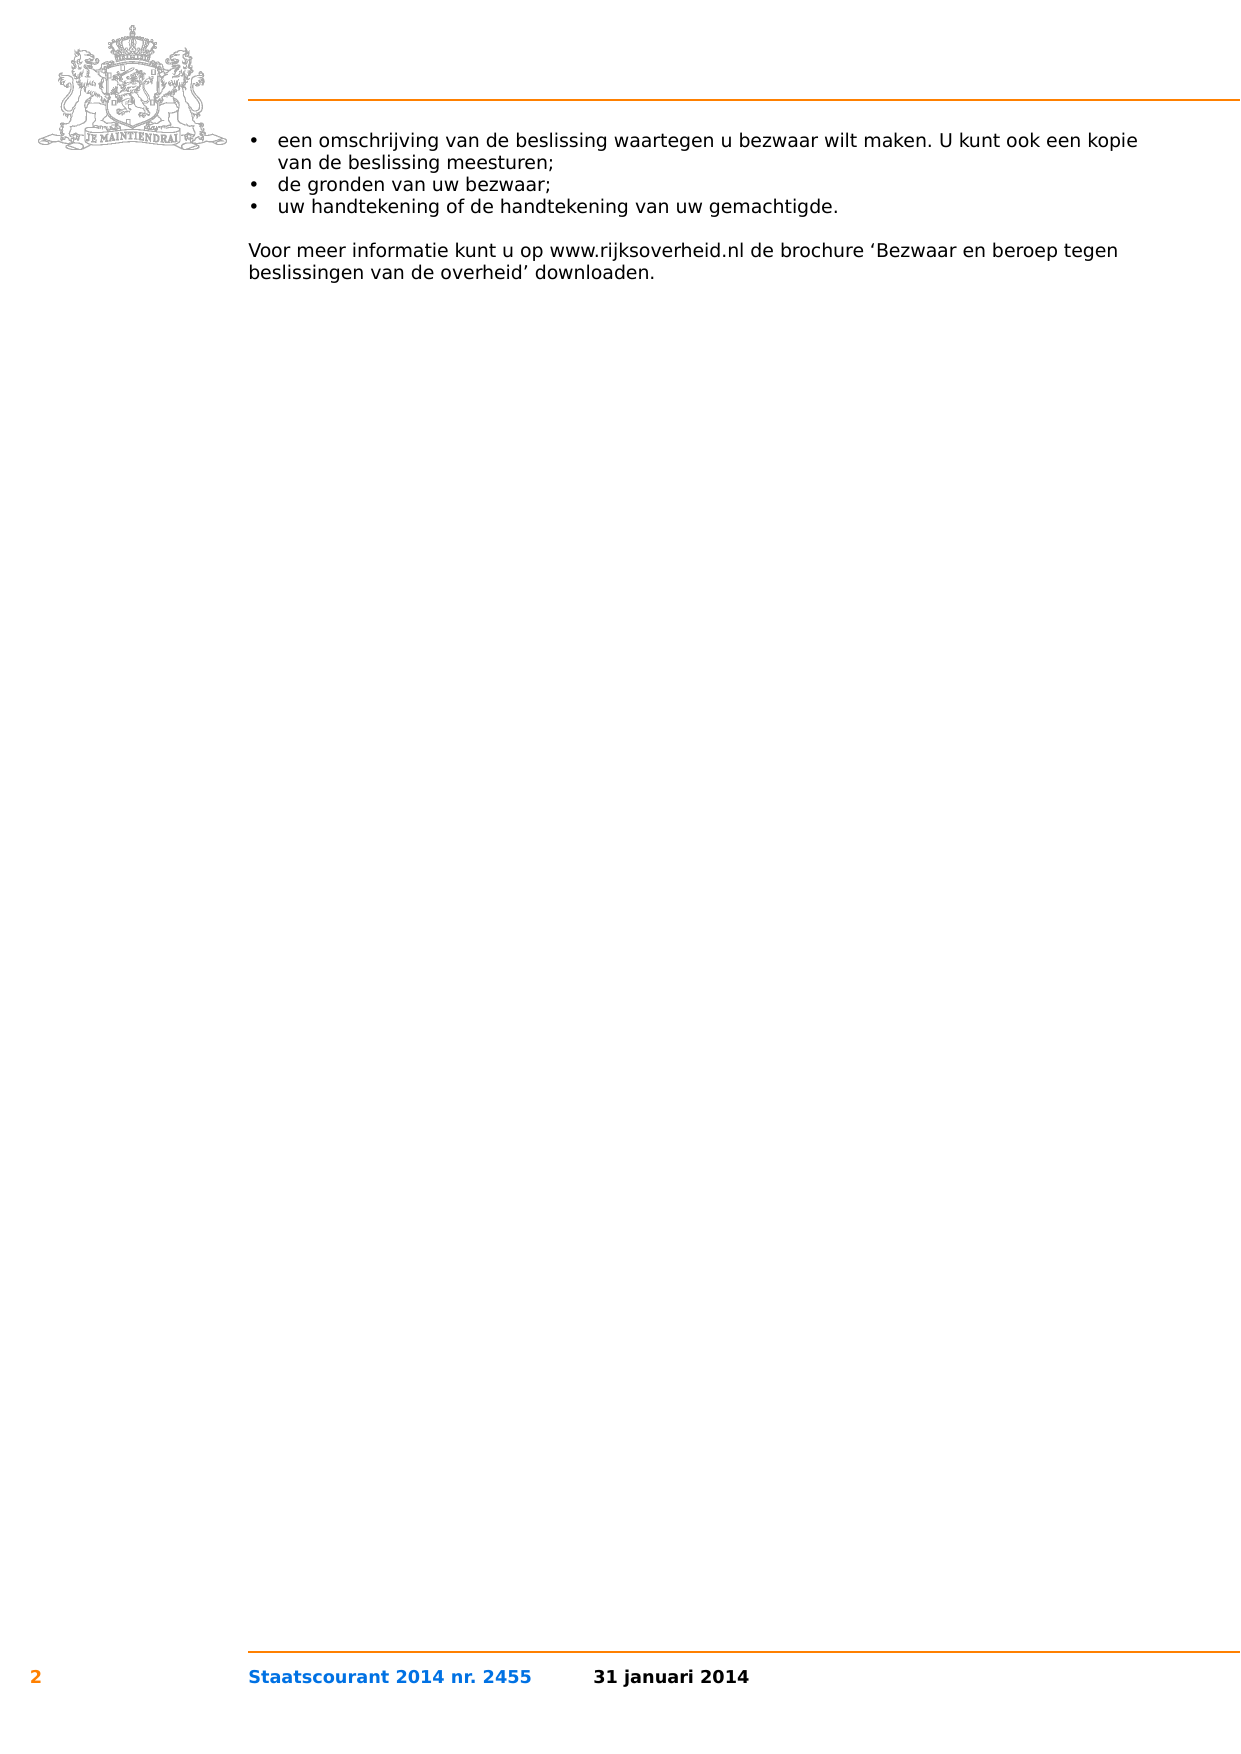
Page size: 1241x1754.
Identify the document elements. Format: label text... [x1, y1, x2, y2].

text • de gronden van uw bezwaar; [248, 174, 1163, 196]
text Voor meer informatie kunt u op www.rijksoverheid.nl de brochure ‘Bezwaar en beroep tegen beslissingen van de overheid’ downloaden. [248, 240, 1163, 284]
picture [38, 25, 227, 150]
text • uw handtekening of de handtekening van uw gemachtigde. [248, 196, 1163, 218]
text • een omschrijving van de beslissing waartegen u bezwaar wilt maken. U kunt ook een kopie van de beslissing meesturen; [248, 130, 1163, 174]
